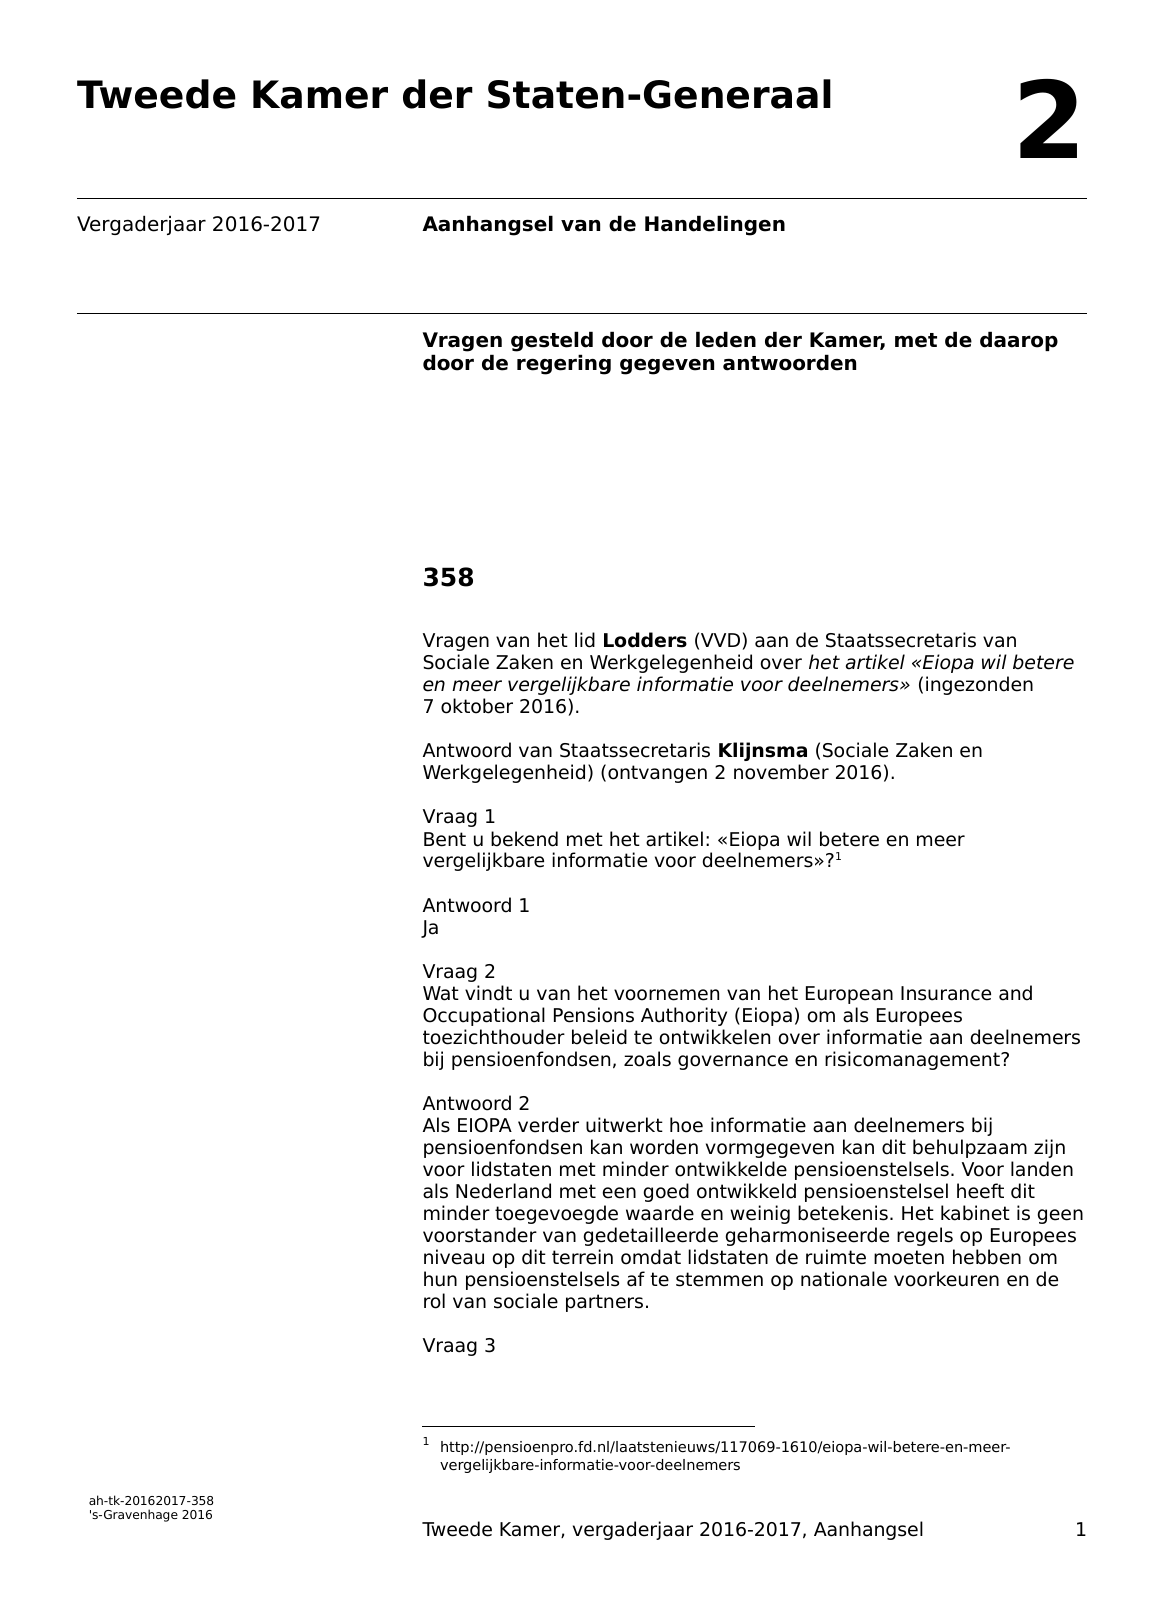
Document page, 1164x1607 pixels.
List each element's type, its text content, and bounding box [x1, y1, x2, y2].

text Antwoord 1 [422, 894, 1087, 917]
text Vraag 1 [422, 806, 1087, 828]
table_cell Aanhangsel van de Handelingen [422, 199, 1087, 313]
text http://pensioenpro.fd.nl/laatstenieuws/117069-1610/eiopa-wil-betere-en-meer-vergelijkbare-informatie-voor-deelnemers [422, 1435, 1087, 1474]
text Ja [422, 917, 1087, 938]
text Wat vindt u van het voornemen van het European Insurance and Occupational Pensions Authority (Eiopa) om als Europees toezichthouder beleid te ontwikkelen over informatie aan deelnemers bij pensioenfondsen, zoals governance en risicomanagement? [422, 983, 1087, 1071]
table_cell Vergaderjaar 2016-2017 [77, 199, 422, 313]
table_header Tweede Kamer der Staten-Generaal [77, 59, 886, 198]
text 's-Gravenhage 2016 [88, 1508, 323, 1522]
text Als EIOPA verder uitwerkt hoe informatie aan deelnemers bij pensioenfondsen kan worden vormgegeven kan dit behulpzaam zijn voor lidstaten met minder ontwikkelde pensioenstelsels. Voor landen als Nederland met een goed ontwikkeld pensioenstelsel heeft dit minder toegevoegde waarde en weinig betekenis. Het kabinet is geen voorstander van gedetailleerde geharmoniseerde regels op Europees niveau op dit terrein omdat lidstaten de ruimte moeten hebben om hun pensioenstelsels af te stemmen op nationale voorkeuren en de rol van sociale partners. [422, 1115, 1087, 1313]
text Antwoord 2 [422, 1093, 1087, 1115]
table_header 2 [886, 59, 1087, 198]
text 358 [422, 563, 1087, 592]
text Vraag 2 [422, 961, 1087, 983]
text ah-tk-20162017-358 [88, 1494, 323, 1508]
table_cell [77, 314, 422, 375]
text Vragen van het lid Lodders (VVD) aan de Staatssecretaris van Sociale Zaken en Werkgelegenheid over het artikel «Eiopa wil betere en meer vergelijkbare informatie voor deelnemers» (ingezonden 7 oktober 2016). [422, 630, 1087, 718]
text Bent u bekend met het artikel: «Eiopa wil betere en meer vergelijkbare informatie voor deelnemers»? [422, 828, 1087, 872]
table_cell Vragen gesteld door de leden der Kamer, met de daarop door de regering gegeven antwoorden [422, 314, 1087, 375]
text Antwoord van Staatssecretaris Klijnsma (Sociale Zaken en Werkgelegenheid) (ontvangen 2 november 2016). [422, 740, 1087, 784]
text Vraag 3 [422, 1335, 1087, 1357]
